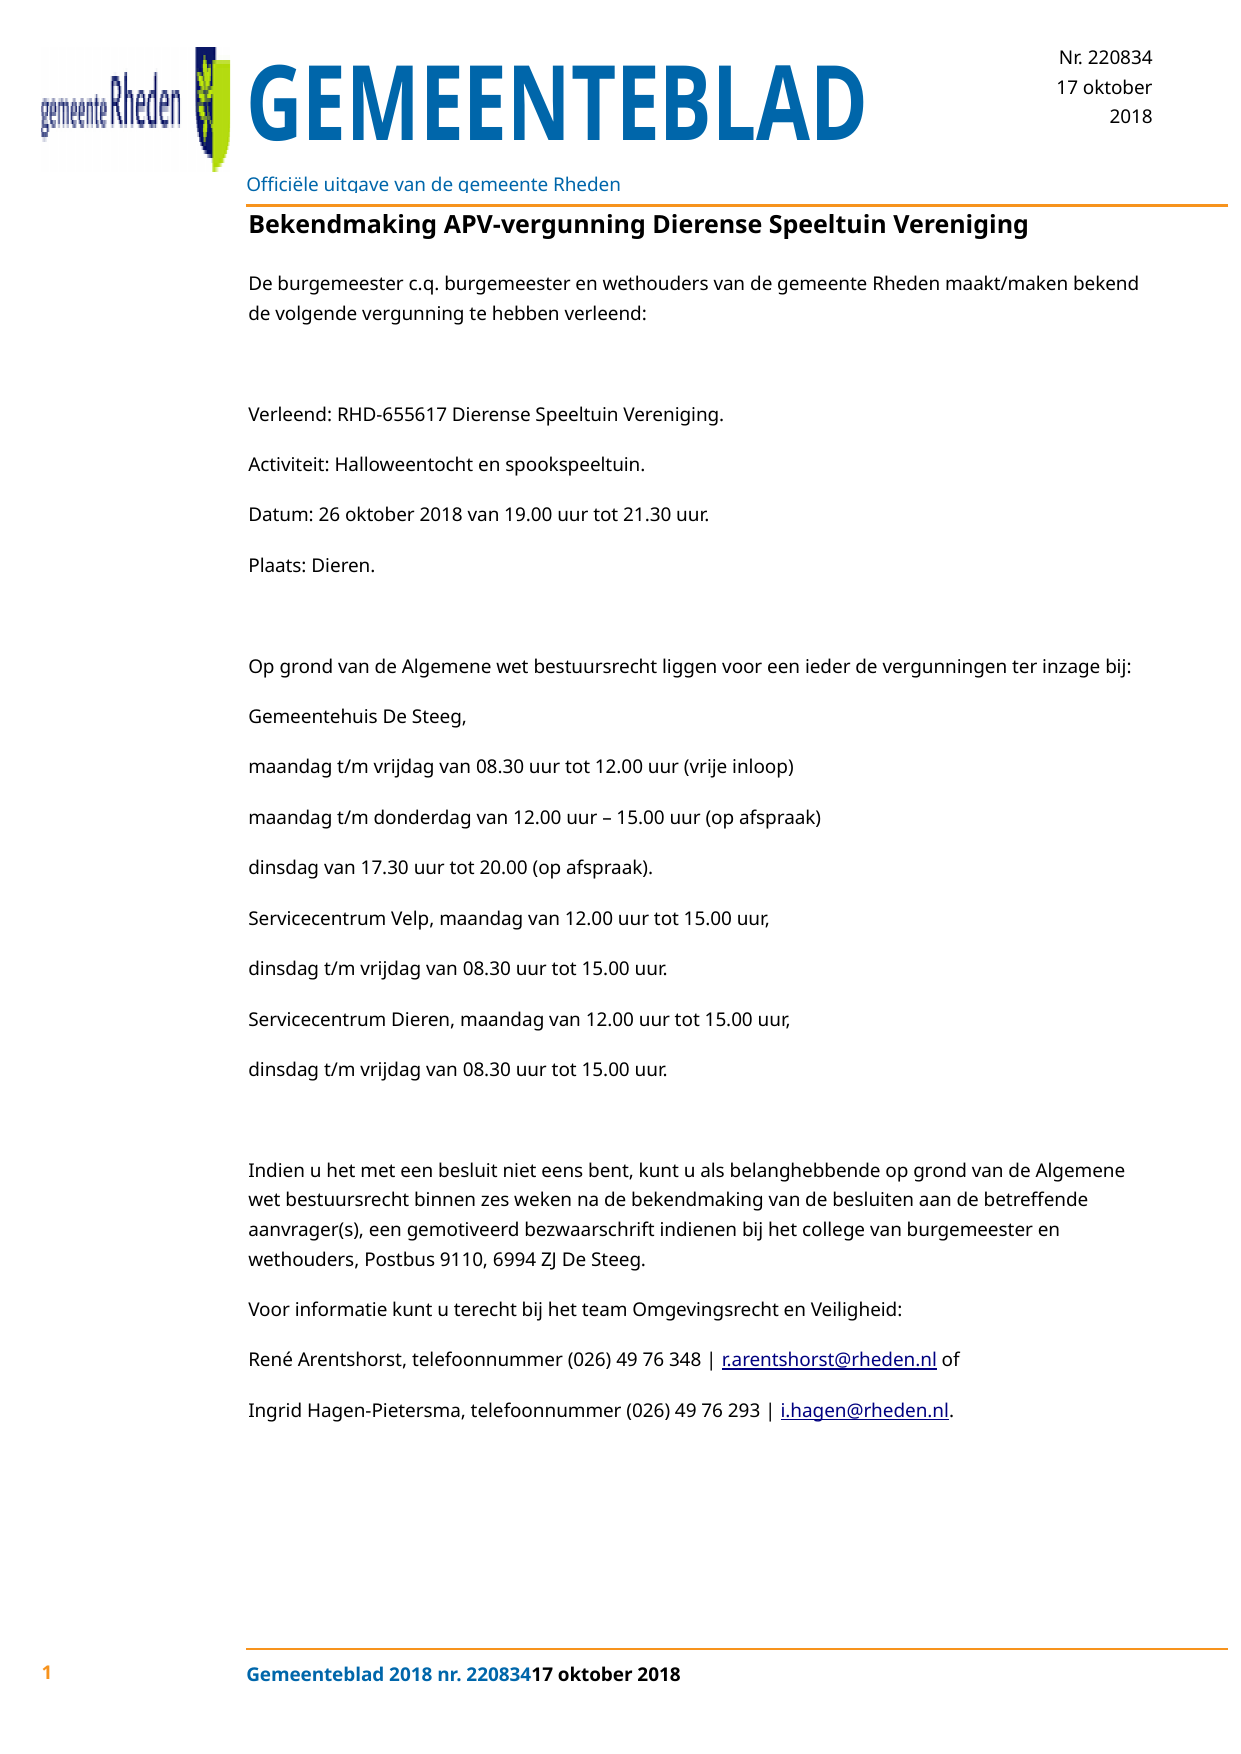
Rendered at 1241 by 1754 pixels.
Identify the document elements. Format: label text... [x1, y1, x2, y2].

text René Arentshorst, telefoonnummer (026) 49 76 348 | r.arentshorst@rheden.nl of [248, 1347, 1152, 1372]
text Indien u het met een besluit niet eens bent, kunt u als belanghebbende op grond van de Algemene wet bestuursrecht binnen zes weken na de bekendmaking van de besluiten aan de betreffende aanvrager(s), een gemotiveerd bezwaarschrift indienen bij het college van burgemeester en wethouders, Postbus 9110, 6994 ZJ De Steeg. [248, 1157, 1152, 1271]
text dinsdag t/m vrijdag van 08.30 uur tot 15.00 uur. [248, 955, 1152, 981]
text Plaats: Dieren. [248, 552, 1152, 578]
text Servicecentrum Dieren, maandag van 12.00 uur tot 15.00 uur, [248, 1006, 1152, 1031]
text dinsdag t/m vrijdag van 08.30 uur tot 15.00 uur. [248, 1056, 1152, 1082]
text Verleend: RHD-655617 Dierense Speeltuin Vereniging. [248, 401, 1152, 426]
text Gemeentehuis De Steeg, [248, 703, 1152, 729]
text Bekendmaking APV-vergunning Dierense Speeltuin Vereniging [248, 207, 1152, 241]
text Servicecentrum Velp, maandag van 12.00 uur tot 15.00 uur, [248, 905, 1152, 931]
text Ingrid Hagen-Pietersma, telefoonnummer (026) 49 76 293 | i.hagen@rheden.nl. [248, 1397, 1152, 1423]
picture [41, 47, 231, 172]
text Datum: 26 oktober 2018 van 19.00 uur tot 21.30 uur. [248, 502, 1152, 527]
text maandag t/m vrijdag van 08.30 uur tot 12.00 uur (vrije inloop) [248, 754, 1152, 779]
text maandag t/m donderdag van 12.00 uur – 15.00 uur (op afspraak) [248, 804, 1152, 830]
text Voor informatie kunt u terecht bij het team Omgevingsrecht en Veiligheid: [248, 1296, 1152, 1322]
text dinsdag van 17.30 uur tot 20.00 (op afspraak). [248, 854, 1152, 880]
text Op grond van de Algemene wet bestuursrecht liggen voor een ieder de vergunningen ter inzage bij: [248, 653, 1152, 678]
text Activiteit: Halloweentocht en spookspeeltuin. [248, 451, 1152, 477]
text De burgemeester c.q. burgemeester en wethouders van de gemeente Rheden maakt/maken bekend de volgende vergunning te hebben verleend: [248, 270, 1152, 326]
